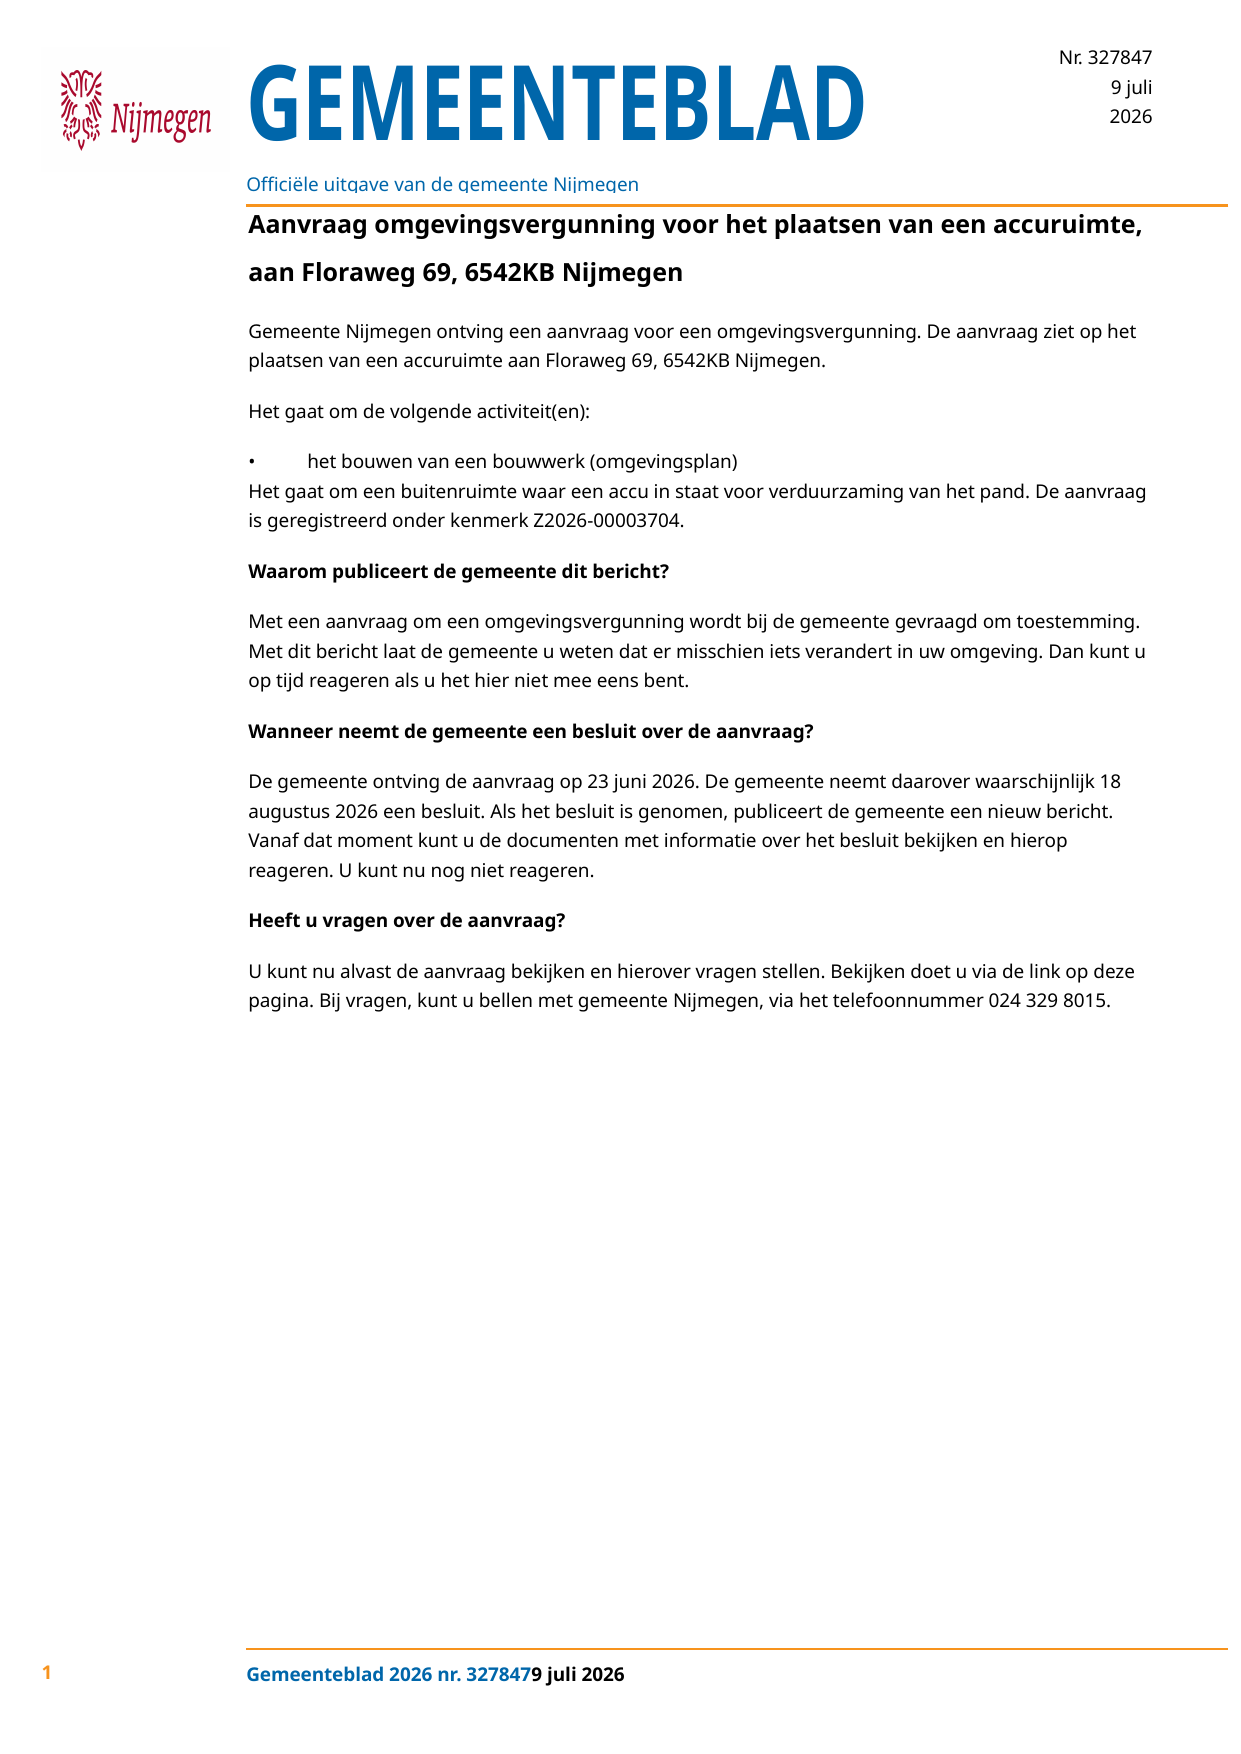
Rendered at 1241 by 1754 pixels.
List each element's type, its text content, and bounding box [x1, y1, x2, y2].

text U kunt nu alvast de aanvraag bekijken en hierover vragen stellen. Bekijken doet u via de link op deze pagina. Bij vragen, kunt u bellen met gemeente Nijmegen, via het telefoonnummer 024 329 8015. [248, 958, 1152, 1013]
text Gemeente Nijmegen ontving een aanvraag voor een omgevingsvergunning. De aanvraag ziet op het plaatsen van een accuruimte aan Floraweg 69, 6542KB Nijmegen. [248, 318, 1152, 373]
text Wanneer neemt de gemeente een besluit over de aanvraag? [248, 718, 1152, 744]
text Het gaat om de volgende activiteit(en): [248, 398, 1152, 424]
text De gemeente ontving de aanvraag op 23 juni 2026. De gemeente neemt daarover waarschijnlijk 18 augustus 2026 een besluit. Als het besluit is genomen, publiceert de gemeente een nieuw bericht. Vanaf dat moment kunt u de documenten met informatie over het besluit bekijken en hierop reageren. U kunt nu nog niet reageren. [248, 768, 1152, 883]
text Het gaat om een buitenruimte waar een accu in staat voor verduurzaming van het pand. De aanvraag is geregistreerd onder kenmerk Z2026-00003704. [248, 478, 1152, 533]
text Met een aanvraag om een omgevingsvergunning wordt bij de gemeente gevraagd om toestemming. Met dit bericht laat de gemeente u weten dat er misschien iets verandert in uw omgeving. Dan kunt u op tijd reageren als u het hier niet mee eens bent. [248, 608, 1152, 693]
picture [41, 47, 231, 172]
text Heeft u vragen over de aanvraag? [248, 907, 1152, 933]
text Aanvraag omgevingsvergunning voor het plaatsen van een accuruimte, aan Floraweg 69, 6542KB Nijmegen [248, 207, 1152, 288]
list het bouwen van een bouwwerk (omgevingsplan) [248, 448, 1152, 474]
text Waarom publiceert de gemeente dit bericht? [248, 558, 1152, 584]
